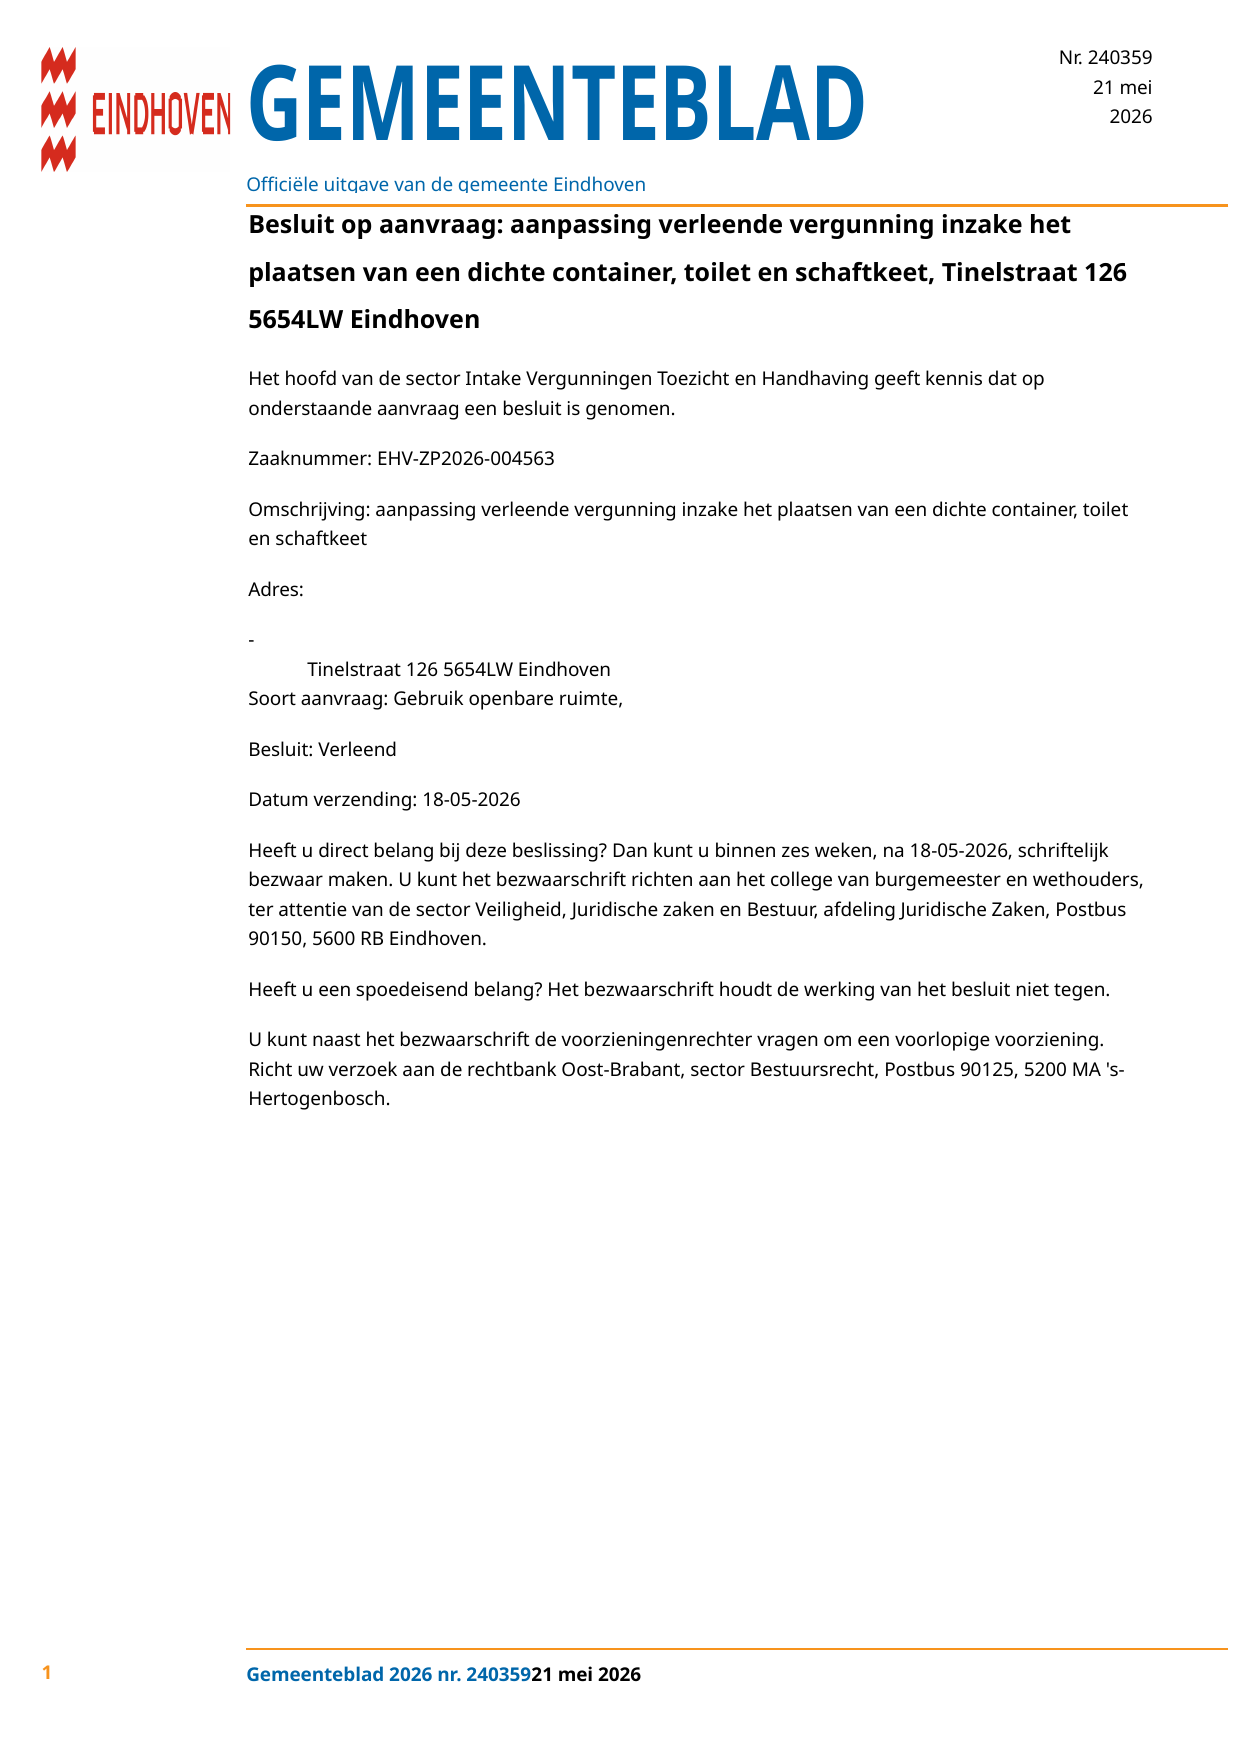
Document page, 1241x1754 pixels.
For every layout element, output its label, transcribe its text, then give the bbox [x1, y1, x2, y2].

text U kunt naast het bezwaarschrift de voorzieningenrechter vragen om een voorlopige voorziening. Richt uw verzoek aan de rechtbank Oost-Brabant, sector Bestuursrecht, Postbus 90125, 5200 MA 's-Hertogenbosch. [248, 1026, 1152, 1111]
text Omschrijving: aanpassing verleende vergunning inzake het plaatsen van een dichte container, toilet en schaftkeet [248, 496, 1152, 551]
text Besluit: Verleend [248, 736, 1152, 762]
text Het hoofd van de sector Intake Vergunningen Toezicht en Handhaving geeft kennis dat op onderstaande aanvraag een besluit is genomen. [248, 366, 1152, 421]
list Tinelstraat 126 5654LW Eindhoven [248, 656, 1152, 682]
text Heeft u een spoedeisend belang? Het bezwaarschrift houdt de werking van het besluit niet tegen. [248, 976, 1152, 1002]
text Datum verzending: 18-05-2026 [248, 786, 1152, 812]
text Adres: [248, 576, 1152, 602]
picture [41, 47, 231, 172]
text Besluit op aanvraag: aanpassing verleende vergunning inzake het plaatsen van een dichte container, toilet en schaftkeet, Tinelstraat 126 5654LW Eindhoven [248, 207, 1152, 336]
text Heeft u direct belang bij deze beslissing? Dan kunt u binnen zes weken, na 18-05-2026, schriftelijk bezwaar maken. U kunt het bezwaarschrift richten aan het college van burgemeester en wethouders, ter attentie van de sector Veiligheid, Juridische zaken en Bestuur, afdeling Juridische Zaken, Postbus 90150, 5600 RB Eindhoven. [248, 837, 1152, 951]
text Soort aanvraag: Gebruik openbare ruimte, [248, 686, 1152, 711]
text Zaaknummer: EHV-ZP2026-004563 [248, 446, 1152, 471]
